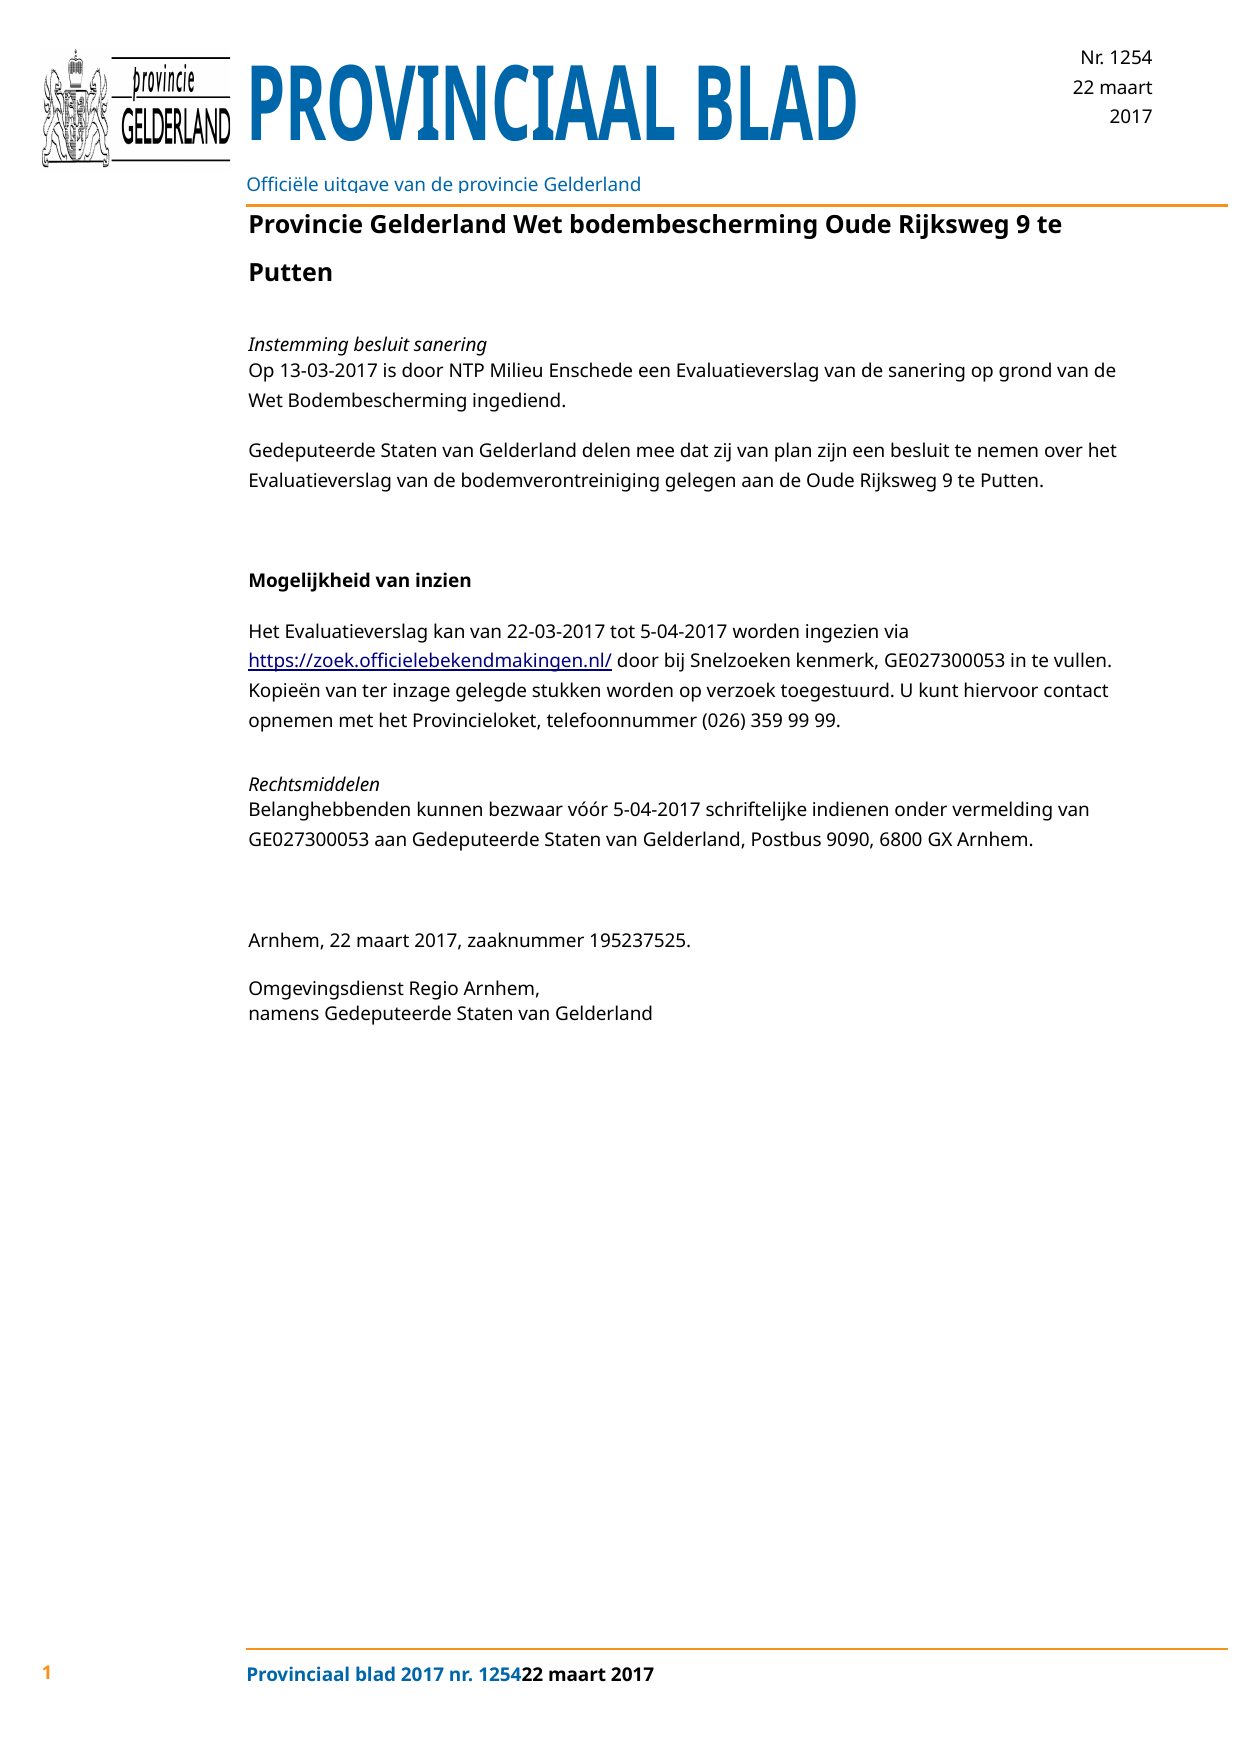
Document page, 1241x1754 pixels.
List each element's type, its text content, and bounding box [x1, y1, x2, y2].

text Instemming besluit sanering [248, 331, 1152, 357]
text Op 13-03-2017 is door NTP Milieu Enschede een Evaluatieverslag van de sanering op grond van de Wet Bodembescherming ingediend. [248, 357, 1152, 412]
text Provincie Gelderland Wet bodembescherming Oude Rijksweg 9 te Putten [248, 207, 1152, 288]
text Omgevingsdienst Regio Arnhem, [248, 975, 1152, 1000]
text Gedeputeerde Staten van Gelderland delen mee dat zij van plan zijn een besluit te nemen over het Evaluatieverslag van de bodemverontreiniging gelegen aan de Oude Rijksweg 9 te Putten. [248, 437, 1152, 492]
text Rechtsmiddelen [248, 771, 1152, 796]
text namens Gedeputeerde Staten van Gelderland [248, 1000, 1152, 1026]
picture [41, 47, 231, 172]
text Het Evaluatieverslag kan van 22-03-2017 tot 5-04-2017 worden ingezien via https://zoek.officielebekendmakingen.nl/ door bij Snelzoeken kenmerk, GE027300053 in te vullen. Kopieën van ter inzage gelegde stukken worden op verzoek toegestuurd. U kunt hiervoor contact opnemen met het Provincieloket, telefoonnummer (026) 359 99 99. [248, 618, 1152, 732]
text Arnhem, 22 maart 2017, zaaknummer 195237525. [248, 927, 1152, 953]
text Belanghebbenden kunnen bezwaar vóór 5-04-2017 schriftelijke indienen onder vermelding van GE027300053 aan Gedeputeerde Staten van Gelderland, Postbus 9090, 6800 GX Arnhem. [248, 796, 1152, 852]
text Mogelijkheid van inzien [248, 568, 1152, 593]
